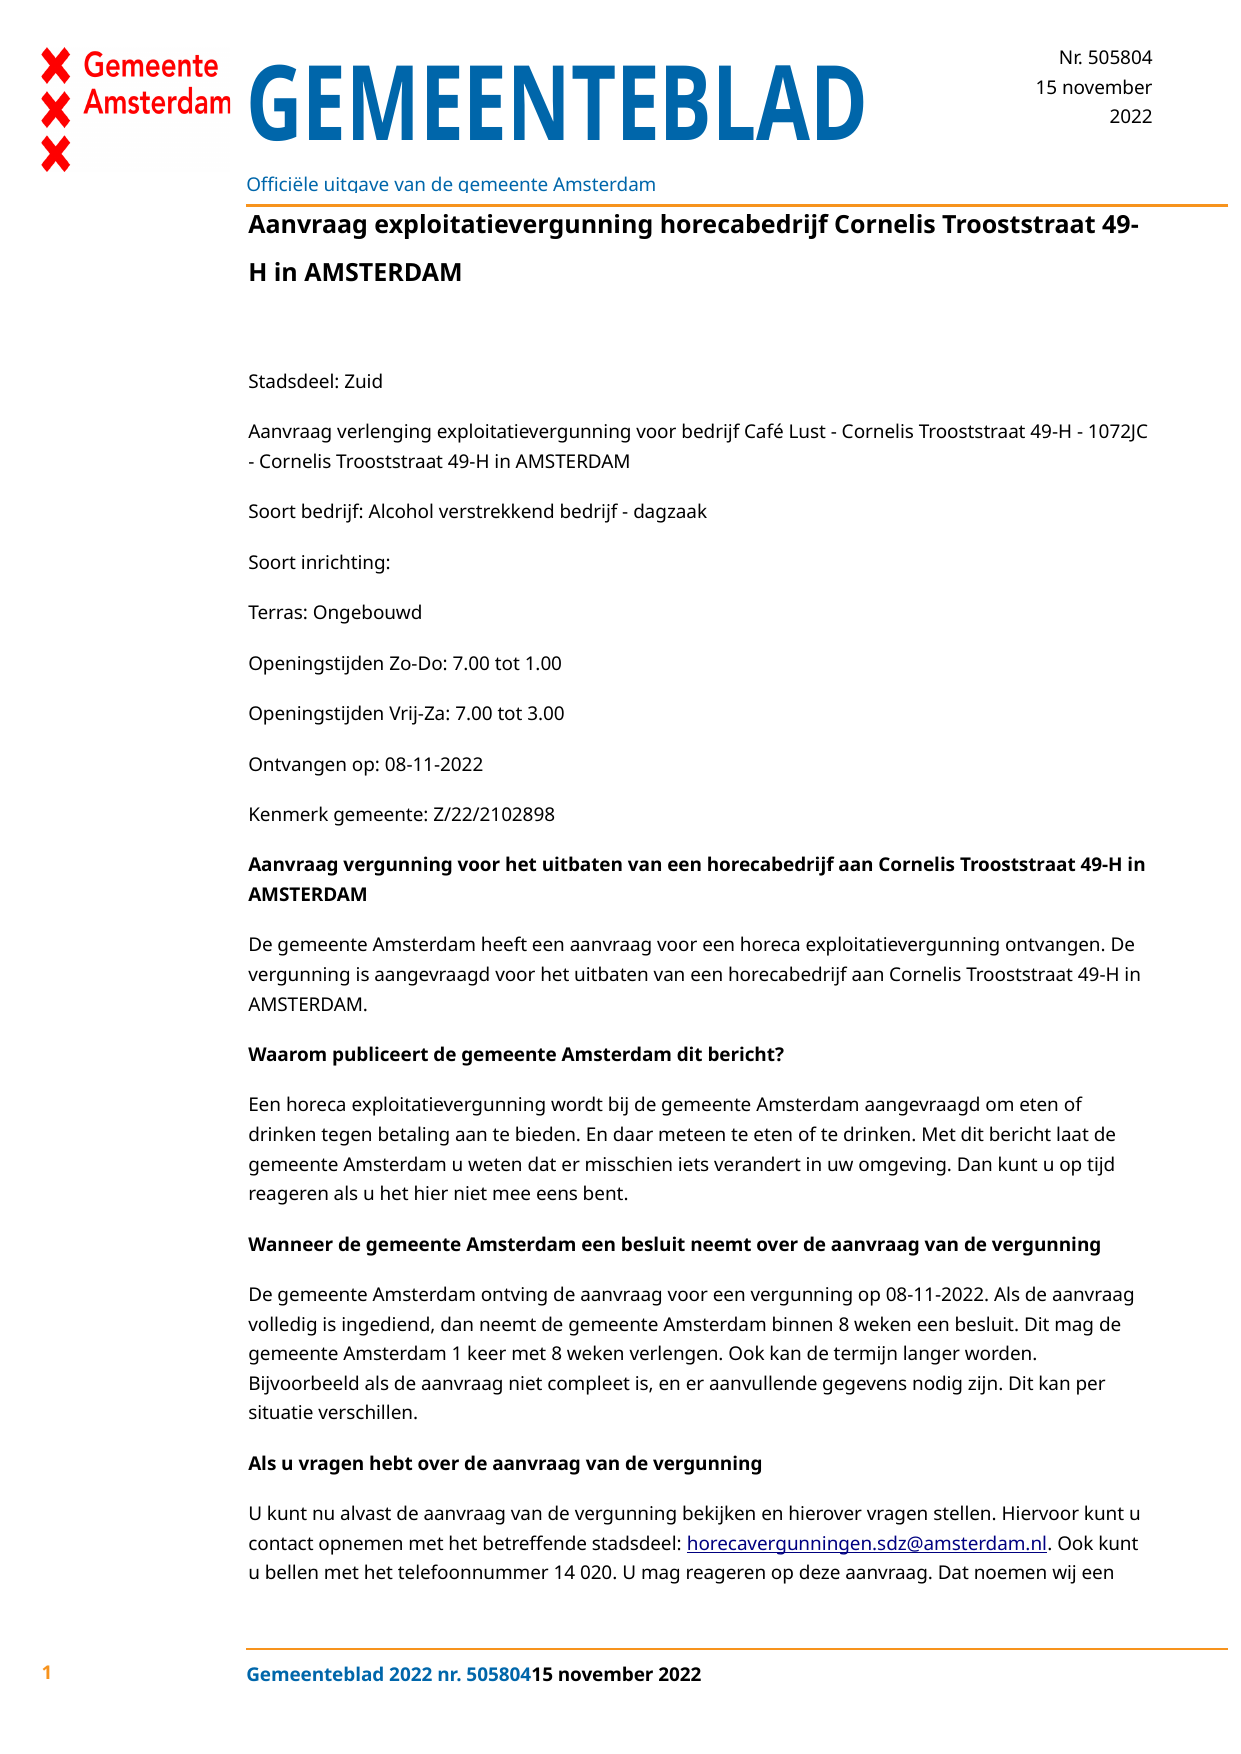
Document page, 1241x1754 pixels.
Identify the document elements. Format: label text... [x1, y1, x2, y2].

text Aanvraag vergunning voor het uitbaten van een horecabedrijf aan Cornelis Trooststraat 49-H in AMSTERDAM [248, 852, 1152, 907]
text Openingstijden Vrij-Za: 7.00 tot 3.00 [248, 700, 1152, 726]
text U kunt nu alvast de aanvraag van de vergunning bekijken en hierover vragen stellen. Hiervoor kunt u contact opnemen met het betreffende stadsdeel: horecavergunningen.sdz@amsterdam.nl. Ook kunt u bellen met het telefoonnummer 14 020. U mag reageren op deze aanvraag. Dat noemen wij een [248, 1500, 1152, 1585]
text Een horeca exploitatievergunning wordt bij de gemeente Amsterdam aangevraagd om eten of drinken tegen betaling aan te bieden. En daar meteen te eten of te drinken. Met dit bericht laat de gemeente Amsterdam u weten dat er misschien iets verandert in uw omgeving. Dan kunt u op tijd reageren als u het hier niet mee eens bent. [248, 1092, 1152, 1206]
text De gemeente Amsterdam ontving de aanvraag voor een vergunning op 08-11-2022. Als de aanvraag volledig is ingediend, dan neemt de gemeente Amsterdam binnen 8 weken een besluit. Dit mag de gemeente Amsterdam 1 keer met 8 weken verlengen. Ook kan de termijn langer worden. Bijvoorbeeld als de aanvraag niet compleet is, en er aanvullende gegevens nodig zijn. Dit kan per situatie verschillen. [248, 1281, 1152, 1425]
text Soort bedrijf: Alcohol verstrekkend bedrijf - dagzaak [248, 499, 1152, 524]
text Soort inrichting: [248, 549, 1152, 575]
text Ontvangen op: 08-11-2022 [248, 751, 1152, 777]
text Aanvraag verlenging exploitatievergunning voor bedrijf Café Lust - Cornelis Trooststraat 49-H - 1072JC - Cornelis Trooststraat 49-H in AMSTERDAM [248, 419, 1152, 474]
text Openingstijden Zo-Do: 7.00 tot 1.00 [248, 650, 1152, 676]
text De gemeente Amsterdam heeft een aanvraag voor een horeca exploitatievergunning ontvangen. De vergunning is aangevraagd voor het uitbaten van een horecabedrijf aan Cornelis Trooststraat 49-H in AMSTERDAM. [248, 932, 1152, 1017]
text Kenmerk gemeente: Z/22/2102898 [248, 801, 1152, 827]
text Waarom publiceert de gemeente Amsterdam dit bericht? [248, 1041, 1152, 1067]
text Terras: Ongebouwd [248, 599, 1152, 625]
text Stadsdeel: Zuid [248, 368, 1152, 394]
text Als u vragen hebt over de aanvraag van de vergunning [248, 1450, 1152, 1476]
text Wanneer de gemeente Amsterdam een besluit neemt over de aanvraag van de vergunning [248, 1231, 1152, 1257]
text Aanvraag exploitatievergunning horecabedrijf Cornelis Trooststraat 49-H in AMSTERDAM [248, 207, 1152, 288]
picture [41, 47, 231, 172]
